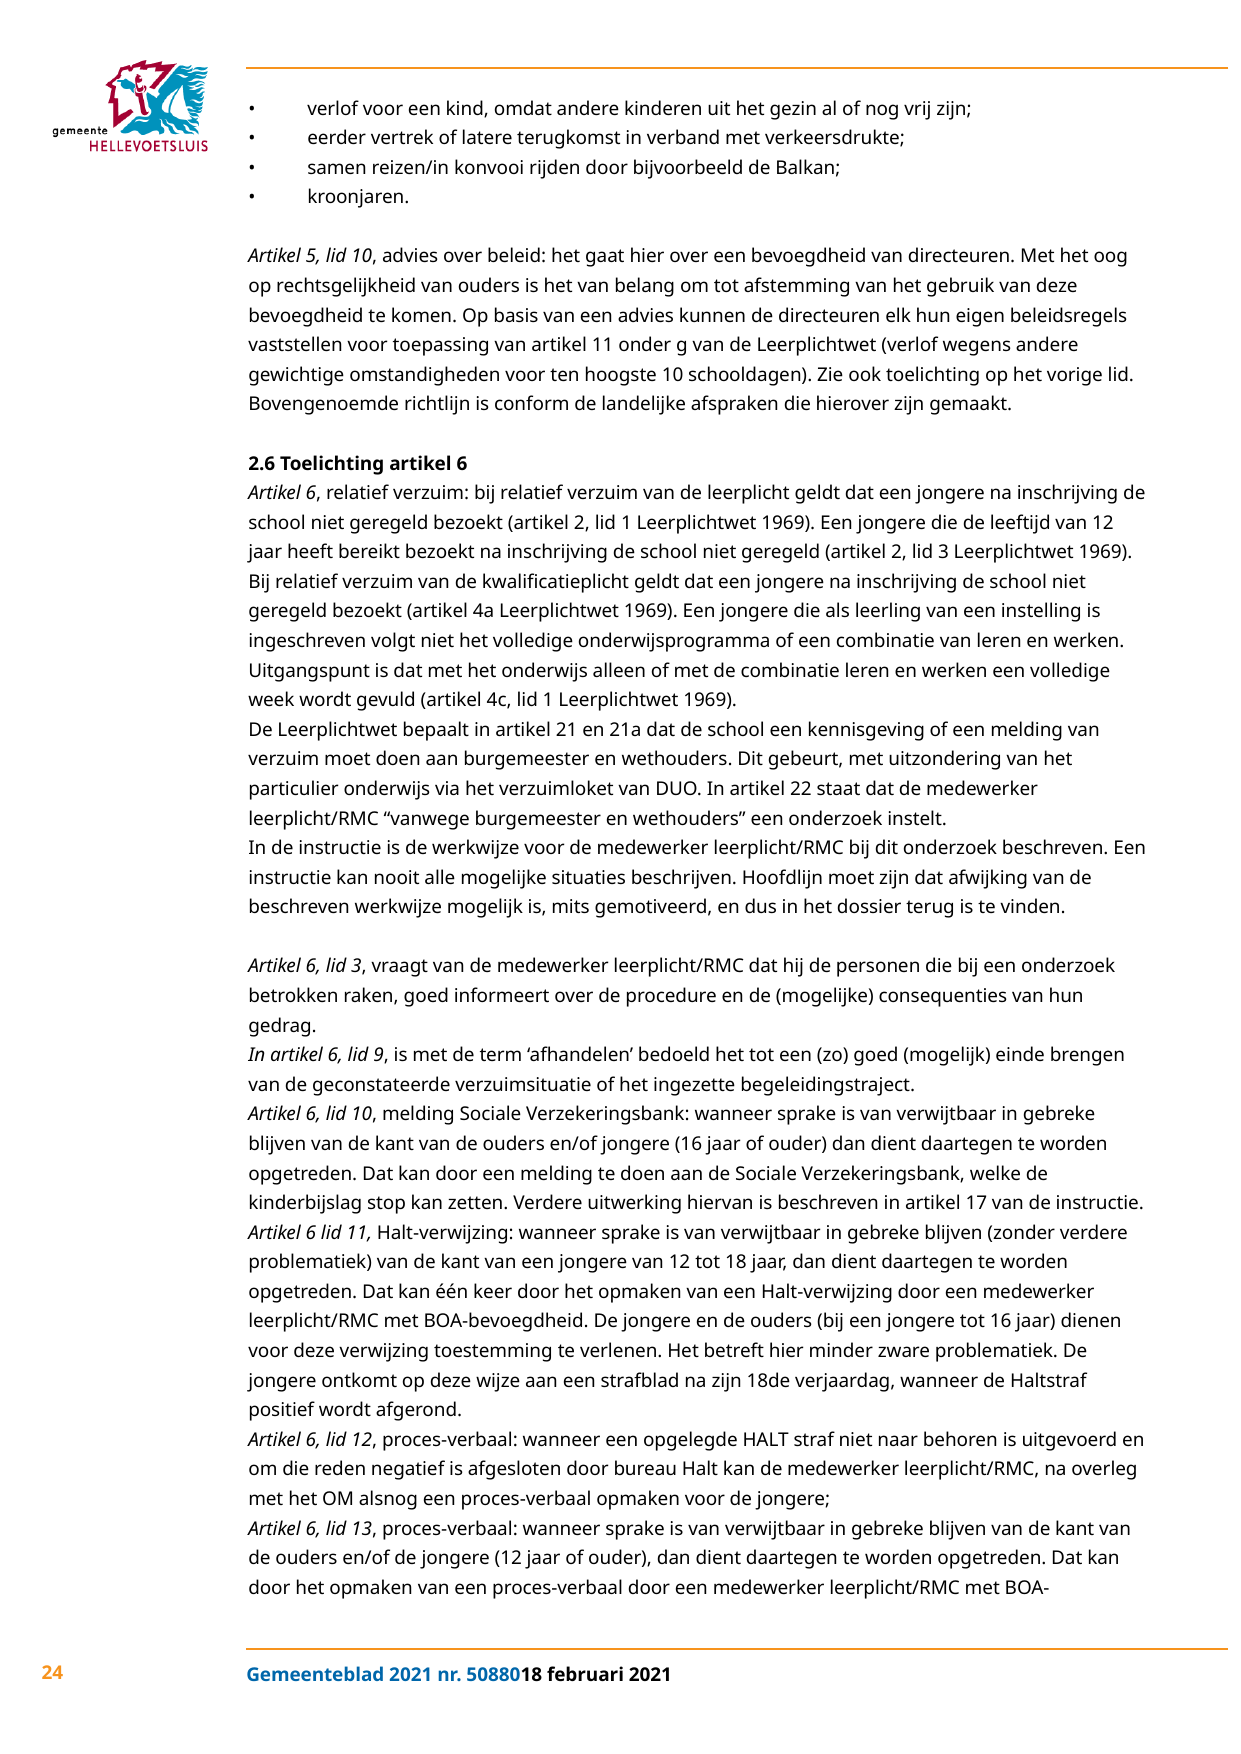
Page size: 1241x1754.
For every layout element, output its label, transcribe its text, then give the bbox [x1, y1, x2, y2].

list kroonjaren. [248, 183, 1152, 209]
list verlof voor een kind, omdat andere kinderen uit het gezin al of nog vrij zijn; [248, 95, 1152, 121]
list eerder vertrek of latere terugkomst in verband met verkeersdrukte; [248, 124, 1152, 150]
text Artikel 6, relatief verzuim: bij relatief verzuim van de leerplicht geldt dat een jongere na inschrijving de school niet geregeld bezoekt (artikel 2, lid 1 Leerplichtwet 1969). Een jongere die de leeftijd van 12 jaar heeft bereikt bezoekt na inschrijving de school niet geregeld (artikel 2, lid 3 Leerplichtwet 1969). [248, 479, 1152, 564]
text Artikel 6, lid 13, proces-verbaal: wanneer sprake is van verwijtbaar in gebreke blijven van de kant van de ouders en/of de jongere (12 jaar of ouder), dan dient daartegen te worden opgetreden. Dat kan door het opmaken van een proces-verbaal door een medewerker leerplicht/RMC met BOA- [248, 1515, 1152, 1600]
text Artikel 6, lid 10, melding Sociale Verzekeringsbank: wanneer sprake is van verwijtbaar in gebreke blijven van de kant van de ouders en/of jongere (16 jaar of ouder) dan dient daartegen te worden opgetreden. Dat kan door een melding te doen aan de Sociale Verzekeringsbank, welke de kinderbijslag stop kan zetten. Verdere uitwerking hiervan is beschreven in artikel 17 van de instructie. [248, 1101, 1152, 1215]
text In de instructie is de werkwijze voor de medewerker leerplicht/RMC bij dit onderzoek beschreven. Een instructie kan nooit alle mogelijke situaties beschrijven. Hoofdlijn moet zijn dat afwijking van de beschreven werkwijze mogelijk is, mits gemotiveerd, en dus in het dossier terug is te vinden. [248, 834, 1152, 919]
text Bovengenoemde richtlijn is conform de landelijke afspraken die hierover zijn gemaakt. [248, 391, 1152, 416]
text Artikel 5, lid 10, advies over beleid: het gaat hier over een bevoegdheid van directeuren. Met het oog op rechtsgelijkheid van ouders is het van belang om tot afstemming van het gebruik van deze bevoegdheid te komen. Op basis van een advies kunnen de directeuren elk hun eigen beleidsregels vaststellen voor toepassing van artikel 11 onder g van de Leerplichtwet (verlof wegens andere gewichtige omstandigheden voor ten hoogste 10 schooldagen). Zie ook toelichting op het vorige lid. [248, 243, 1152, 387]
picture [41, 47, 231, 172]
text De Leerplichtwet bepaalt in artikel 21 en 21a dat de school een kennisgeving of een melding van verzuim moet doen aan burgemeester en wethouders. Dit gebeurt, met uitzondering van het particulier onderwijs via het verzuimloket van DUO. In artikel 22 staat dat de medewerker leerplicht/RMC “vanwege burgemeester en wethouders” een onderzoek instelt. [248, 716, 1152, 831]
text Bij relatief verzuim van de kwalificatieplicht geldt dat een jongere na inschrijving de school niet geregeld bezoekt (artikel 4a Leerplichtwet 1969). Een jongere die als leerling van een instelling is ingeschreven volgt niet het volledige onderwijsprogramma of een combinatie van leren en werken. Uitgangspunt is dat met het onderwijs alleen of met de combinatie leren en werken een volledige week wordt gevuld (artikel 4c, lid 1 Leerplichtwet 1969). [248, 568, 1152, 712]
text 2.6 Toelichting artikel 6 [248, 450, 1152, 476]
text In artikel 6, lid 9, is met de term ‘afhandelen’ bedoeld het tot een (zo) goed (mogelijk) einde brengen van de geconstateerde verzuimsituatie of het ingezette begeleidingstraject. [248, 1041, 1152, 1097]
list samen reizen/in konvooi rijden door bijvoorbeeld de Balkan; [248, 154, 1152, 180]
text Artikel 6 lid 11, Halt-verwijzing: wanneer sprake is van verwijtbaar in gebreke blijven (zonder verdere problematiek) van de kant van een jongere van 12 tot 18 jaar, dan dient daartegen te worden opgetreden. Dat kan één keer door het opmaken van een Halt-verwijzing door een medewerker leerplicht/RMC met BOA-bevoegdheid. De jongere en de ouders (bij een jongere tot 16 jaar) dienen voor deze verwijzing toestemming te verlenen. Het betreft hier minder zware problematiek. De jongere ontkomt op deze wijze aan een strafblad na zijn 18de verjaardag, wanneer de Haltstraf positief wordt afgerond. [248, 1219, 1152, 1422]
text Artikel 6, lid 3, vraagt van de medewerker leerplicht/RMC dat hij de personen die bij een onderzoek betrokken raken, goed informeert over de procedure en de (mogelijke) consequenties van hun gedrag. [248, 953, 1152, 1038]
text Artikel 6, lid 12, proces-verbaal: wanneer een opgelegde HALT straf niet naar behoren is uitgevoerd en om die reden negatief is afgesloten door bureau Halt kan de medewerker leerplicht/RMC, na overleg met het OM alsnog een proces-verbaal opmaken voor de jongere; [248, 1426, 1152, 1511]
